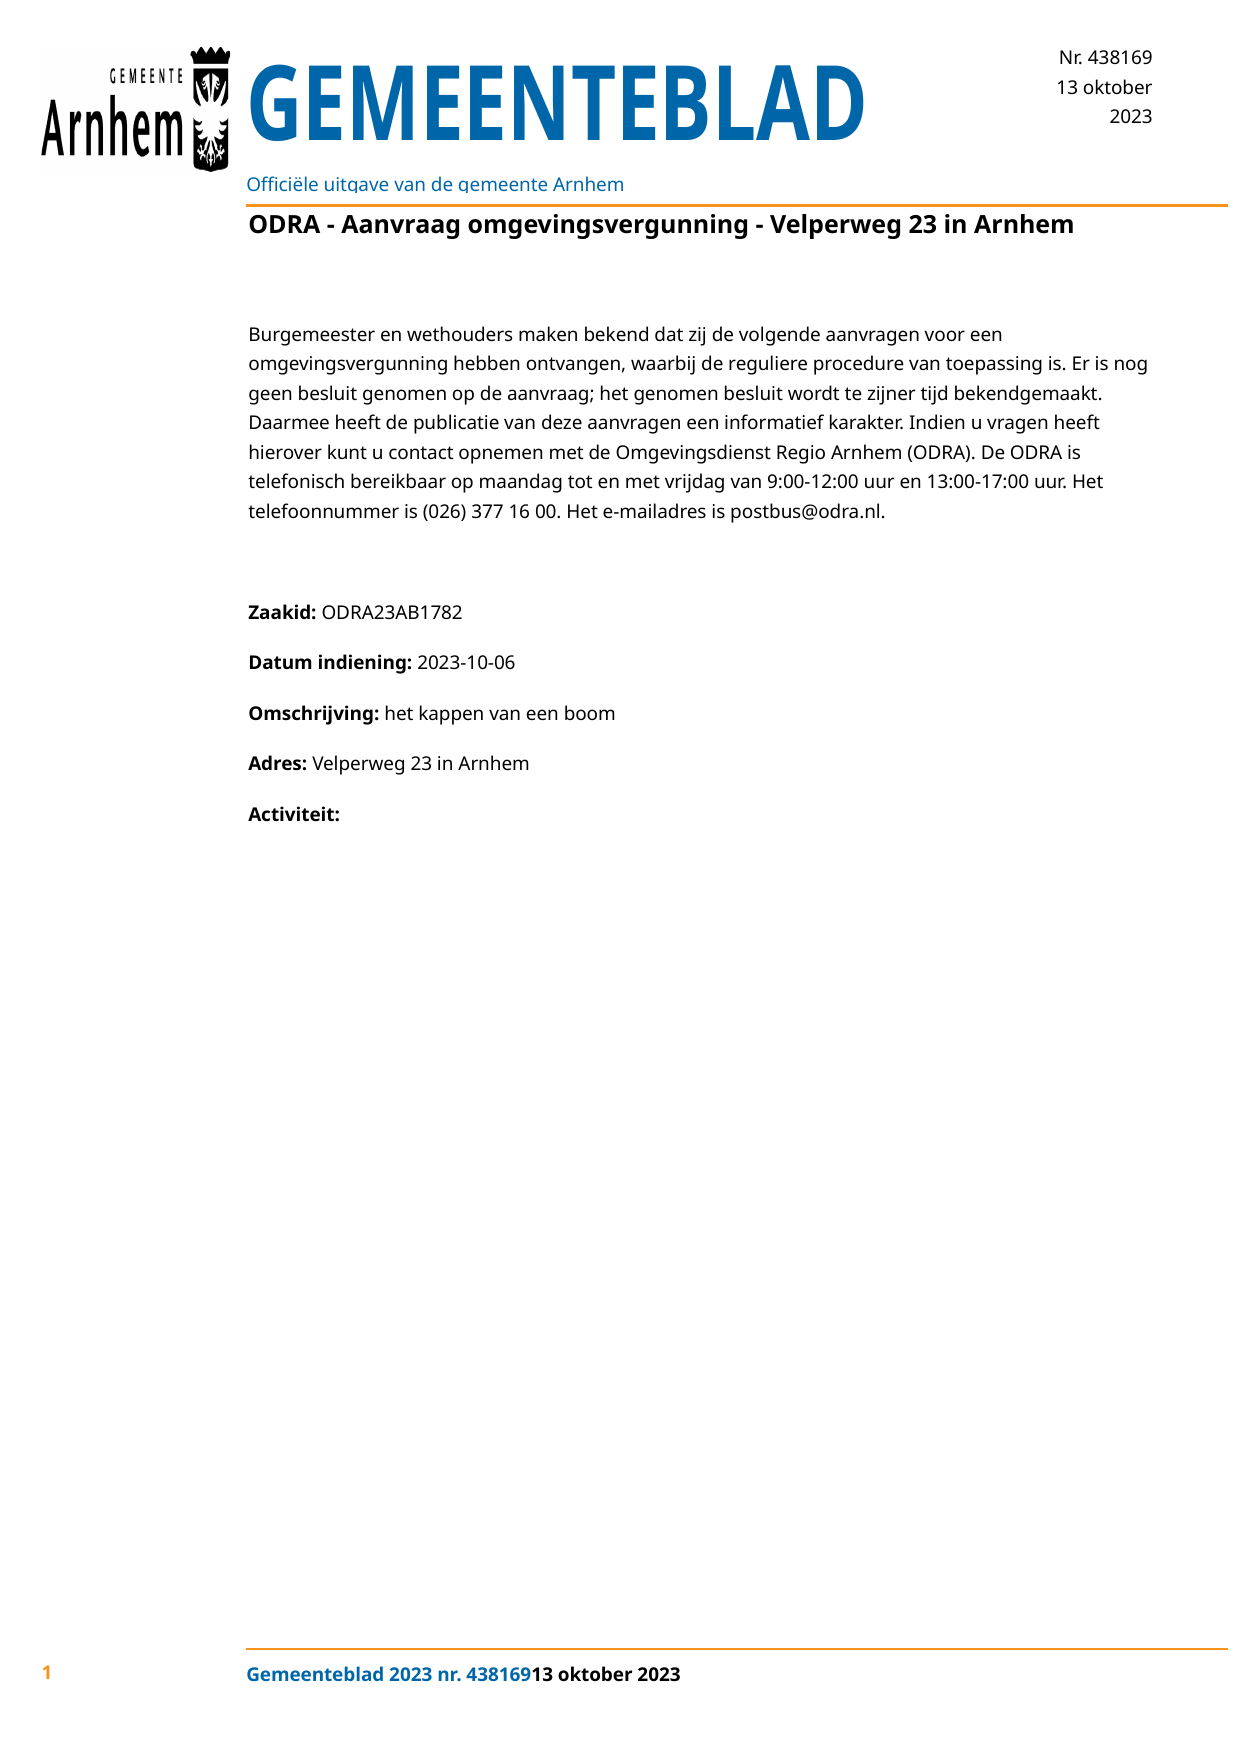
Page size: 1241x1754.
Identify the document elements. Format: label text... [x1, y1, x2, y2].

picture [41, 47, 231, 172]
text Adres: Velperweg 23 in Arnhem [248, 750, 1152, 776]
text Burgemeester en wethouders maken bekend dat zij de volgende aanvragen voor een omgevingsvergunning hebben ontvangen, waarbij de reguliere procedure van toepassing is. Er is nog geen besluit genomen op de aanvraag; het genomen besluit wordt te zijner tijd bekendgemaakt. Daarmee heeft de publicatie van deze aanvragen een informatief karakter. Indien u vragen heeft hierover kunt u contact opnemen met de Omgevingsdienst Regio Arnhem (ODRA). De ODRA is telefonisch bereikbaar op maandag tot en met vrijdag van 9:00-12:00 uur en 13:00-17:00 uur. Het telefoonnummer is (026) 377 16 00. Het e-mailadres is postbus@odra.nl. [248, 321, 1152, 524]
text Omschrijving: het kappen van een boom [248, 700, 1152, 726]
text Datum indiening: 2023-10-06 [248, 649, 1152, 675]
text ODRA - Aanvraag omgevingsvergunning - Velperweg 23 in Arnhem [248, 207, 1152, 241]
text Zaakid: ODRA23AB1782 [248, 599, 1152, 625]
text Activiteit: [248, 801, 1152, 826]
